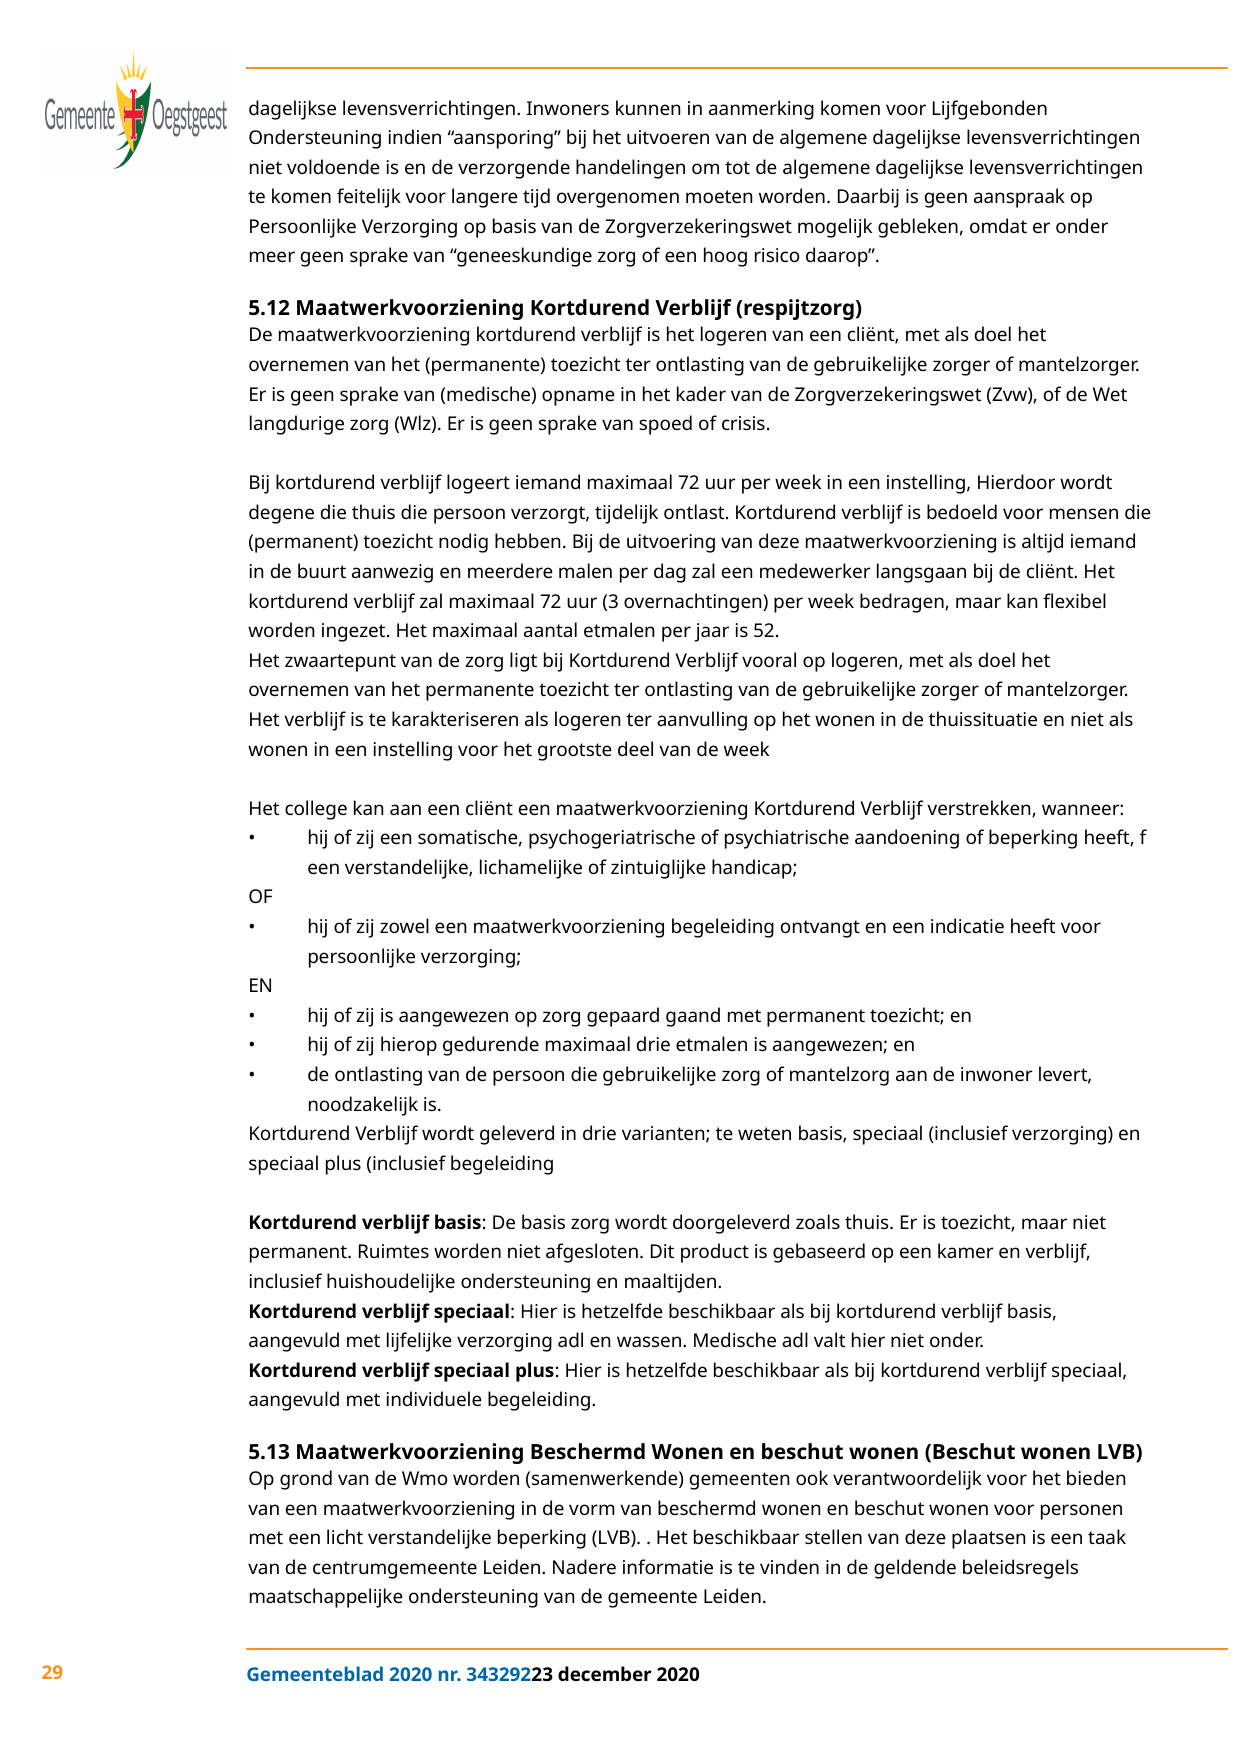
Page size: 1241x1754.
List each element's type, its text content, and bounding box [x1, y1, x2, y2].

text Kortdurend verblijf speciaal plus: Hier is hetzelfde beschikbaar als bij kortdurend verblijf speciaal, aangevuld met individuele begeleiding. [248, 1357, 1152, 1412]
text OF [248, 884, 1152, 909]
text Kortdurend verblijf basis: De basis zorg wordt doorgeleverd zoals thuis. Er is toezicht, maar niet permanent. Ruimtes worden niet afgesloten. Dit product is gebaseerd op een kamer en verblijf, inclusief huishoudelijke ondersteuning en maaltijden. [248, 1209, 1152, 1294]
text EN [248, 972, 1152, 998]
list de ontlasting van de persoon die gebruikelijke zorg of mantelzorg aan de inwoner levert, noodzakelijk is. [248, 1061, 1152, 1116]
text dagelijkse levensverrichtingen. Inwoners kunnen in aanmerking komen voor Lijfgebonden Ondersteuning indien “aansporing” bij het uitvoeren van de algemene dagelijkse levensverrichtingen niet voldoende is en de verzorgende handelingen om tot de algemene dagelijkse levensverrichtingen te komen feitelijk voor langere tijd overgenomen moeten worden. Daarbij is geen aanspraak op Persoonlijke Verzorging op basis van de Zorgverzekeringswet mogelijk gebleken, omdat er onder meer geen sprake van “geneeskundige zorg of een hoog risico daarop”. [248, 95, 1152, 268]
text 5.12 Maatwerkvoorziening Kortdurend Verblijf (respijtzorg) [248, 293, 1152, 322]
list hij of zij hierop gedurende maximaal drie etmalen is aangewezen; en [248, 1032, 1152, 1057]
list hij of zij is aangewezen op zorg gepaard gaand met permanent toezicht; en [248, 1002, 1152, 1028]
text Kortdurend Verblijf wordt geleverd in drie varianten; te weten basis, speciaal (inclusief verzorging) en speciaal plus (inclusief begeleiding [248, 1120, 1152, 1176]
text Het college kan aan een cliënt een maatwerkvoorziening Kortdurend Verblijf verstrekken, wanneer: [248, 795, 1152, 821]
text De maatwerkvoorziening kortdurend verblijf is het logeren van een cliënt, met als doel het overnemen van het (permanente) toezicht ter ontlasting van de gebruikelijke zorger of mantelzorger. Er is geen sprake van (medische) opname in het kader van de Zorgverzekeringswet (Zvw), of de Wet langdurige zorg (Wlz). Er is geen sprake van spoed of crisis. [248, 322, 1152, 436]
text Het zwaartepunt van de zorg ligt bij Kortdurend Verblijf vooral op logeren, met als doel het overnemen van het permanente toezicht ter ontlasting van de gebruikelijke zorger of mantelzorger. Het verblijf is te karakteriseren als logeren ter aanvulling op het wonen in de thuissituatie en niet als wonen in een instelling voor het grootste deel van de week [248, 647, 1152, 761]
text Kortdurend verblijf speciaal: Hier is hetzelfde beschikbaar als bij kortdurend verblijf basis, aangevuld met lijfelijke verzorging adl en wassen. Medische adl valt hier niet onder. [248, 1298, 1152, 1353]
text 5.13 Maatwerkvoorziening Beschermd Wonen en beschut wonen (Beschut wonen LVB) [248, 1437, 1152, 1465]
text Op grond van de Wmo worden (samenwerkende) gemeenten ook verantwoordelijk voor het bieden van een maatwerkvoorziening in de vorm van beschermd wonen en beschut wonen voor personen met een licht verstandelijke beperking (LVB). . Het beschikbaar stellen van deze plaatsen is een taak van de centrumgemeente Leiden. Nadere informatie is te vinden in de geldende beleidsregels maatschappelijke ondersteuning van de gemeente Leiden. [248, 1465, 1152, 1609]
text Bij kortdurend verblijf logeert iemand maximaal 72 uur per week in een instelling, Hierdoor wordt degene die thuis die persoon verzorgt, tijdelijk ontlast. Kortdurend verblijf is bedoeld voor mensen die (permanent) toezicht nodig hebben. Bij de uitvoering van deze maatwerkvoorziening is altijd iemand in de buurt aanwezig en meerdere malen per dag zal een medewerker langsgaan bij de cliënt. Het kortdurend verblijf zal maximaal 72 uur (3 overnachtingen) per week bedragen, maar kan flexibel worden ingezet. Het maximaal aantal etmalen per jaar is 52. [248, 469, 1152, 643]
picture [41, 47, 231, 172]
list hij of zij een somatische, psychogeriatrische of psychiatrische aandoening of beperking heeft, f een verstandelijke, lichamelijke of zintuiglijke handicap; [248, 824, 1152, 880]
list hij of zij zowel een maatwerkvoorziening begeleiding ontvangt en een indicatie heeft voor persoonlijke verzorging; [248, 913, 1152, 968]
